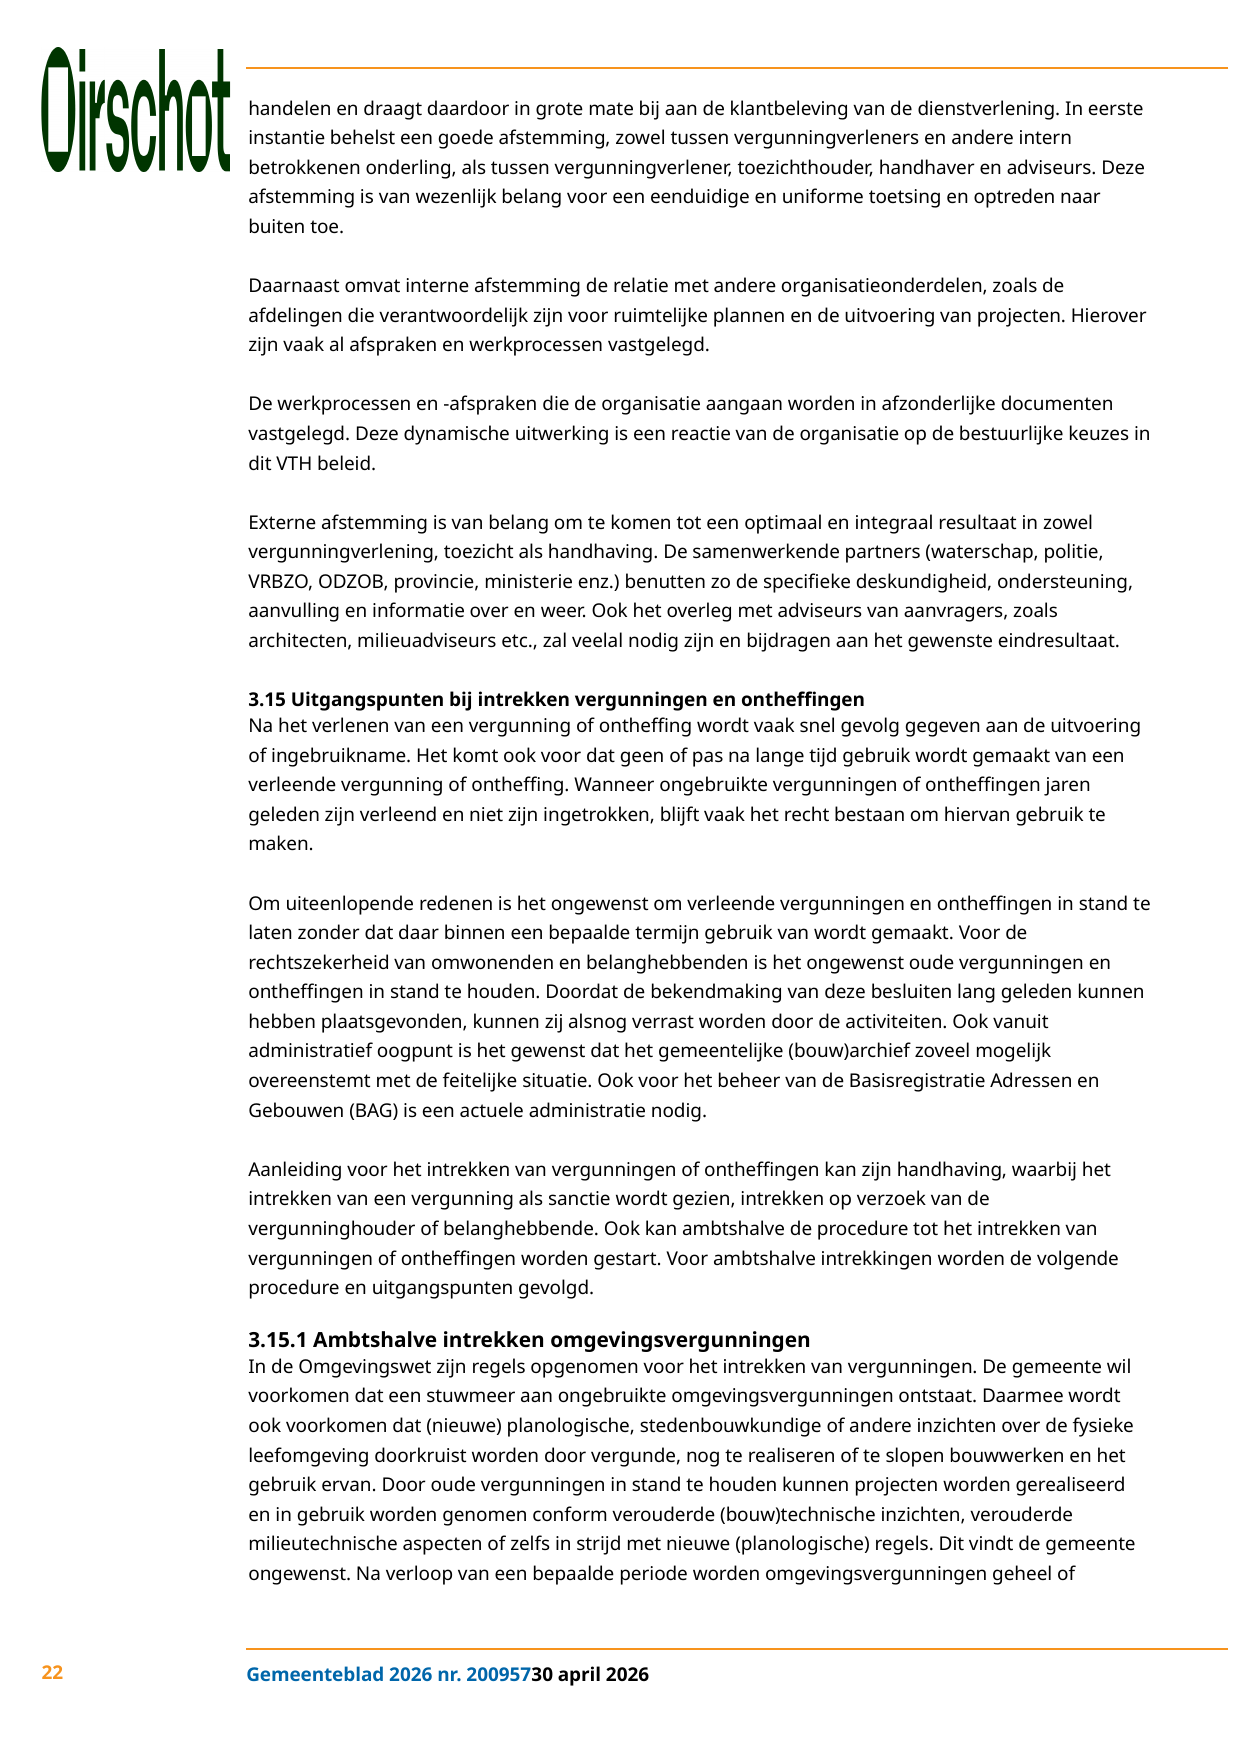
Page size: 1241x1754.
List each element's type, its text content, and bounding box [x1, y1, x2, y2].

text Externe afstemming is van belang om te komen tot een optimaal en integraal resultaat in zowel vergunningverlening, toezicht als handhaving. De samenwerkende partners (waterschap, politie, VRBZO, ODZOB, provincie, ministerie enz.) benutten zo de specifieke deskundigheid, ondersteuning, aanvulling en informatie over en weer. Ook het overleg met adviseurs van aanvragers, zoals architecten, milieuadviseurs etc., zal veelal nodig zijn en bijdragen aan het gewenste eindresultaat. [248, 509, 1152, 653]
text De werkprocessen en -afspraken die de organisatie aangaan worden in afzonderlijke documenten vastgelegd. Deze dynamische uitwerking is een reactie van de organisatie op de bestuurlijke keuzes in dit VTH beleid. [248, 391, 1152, 476]
text In de Omgevingswet zijn regels opgenomen voor het intrekken van vergunningen. De gemeente wil voorkomen dat een stuwmeer aan ongebruikte omgevingsvergunningen ontstaat. Daarmee wordt ook voorkomen dat (nieuwe) planologische, stedenbouwkundige of andere inzichten over de fysieke leefomgeving doorkruist worden door vergunde, nog te realiseren of te slopen bouwwerken en het gebruik ervan. Door oude vergunningen in stand te houden kunnen projecten worden gerealiseerd en in gebruik worden genomen conform verouderde (bouw)technische inzichten, verouderde milieutechnische aspecten of zelfs in strijd met nieuwe (planologische) regels. Dit vindt de gemeente ongewenst. Na verloop van een bepaalde periode worden omgevingsvergunningen geheel of [248, 1353, 1152, 1586]
text Om uiteenlopende redenen is het ongewenst om verleende vergunningen en ontheffingen in stand te laten zonder dat daar binnen een bepaalde termijn gebruik van wordt gemaakt. Voor de rechtszekerheid van omwonenden en belanghebbenden is het ongewenst oude vergunningen en ontheffingen in stand te houden. Doordat de bekendmaking van deze besluiten lang geleden kunnen hebben plaatsgevonden, kunnen zij alsnog verrast worden door de activiteiten. Ook vanuit administratief oogpunt is het gewenst dat het gemeentelijke (bouw)archief zoveel mogelijk overeenstemt met de feitelijke situatie. Ook voor het beheer van de Basisregistratie Adressen en Gebouwen (BAG) is een actuele administratie nodig. [248, 890, 1152, 1122]
text Aanleiding voor het intrekken van vergunningen of ontheffingen kan zijn handhaving, waarbij het intrekken van een vergunning als sanctie wordt gezien, intrekken op verzoek van de vergunninghouder of belanghebbende. Ook kan ambtshalve de procedure tot het intrekken van vergunningen of ontheffingen worden gestart. Voor ambtshalve intrekkingen worden de volgende procedure en uitgangspunten gevolgd. [248, 1156, 1152, 1300]
text Daarnaast omvat interne afstemming de relatie met andere organisatieonderdelen, zoals de afdelingen die verantwoordelijk zijn voor ruimtelijke plannen en de uitvoering van projecten. Hierover zijn vaak al afspraken en werkprocessen vastgelegd. [248, 272, 1152, 357]
picture [41, 47, 231, 172]
text 3.15.1 Ambtshalve intrekken omgevingsvergunningen [248, 1325, 1152, 1353]
text Na het verlenen van een vergunning of ontheffing wordt vaak snel gevolg gegeven aan de uitvoering of ingebruikname. Het komt ook voor dat geen of pas na lange tijd gebruik wordt gemaakt van een verleende vergunning of ontheffing. Wanneer ongebruikte vergunningen of ontheffingen jaren geleden zijn verleend en niet zijn ingetrokken, blijft vaak het recht bestaan om hiervan gebruik te maken. [248, 712, 1152, 856]
text handelen en draagt daardoor in grote mate bij aan de klantbeleving van de dienstverlening. In eerste instantie behelst een goede afstemming, zowel tussen vergunningverleners en andere intern betrokkenen onderling, als tussen vergunningverlener, toezichthouder, handhaver en adviseurs. Deze afstemming is van wezenlijk belang voor een eenduidige en uniforme toetsing en optreden naar buiten toe. [248, 95, 1152, 239]
text 3.15 Uitgangspunten bij intrekken vergunningen en ontheffingen [248, 686, 1152, 712]
